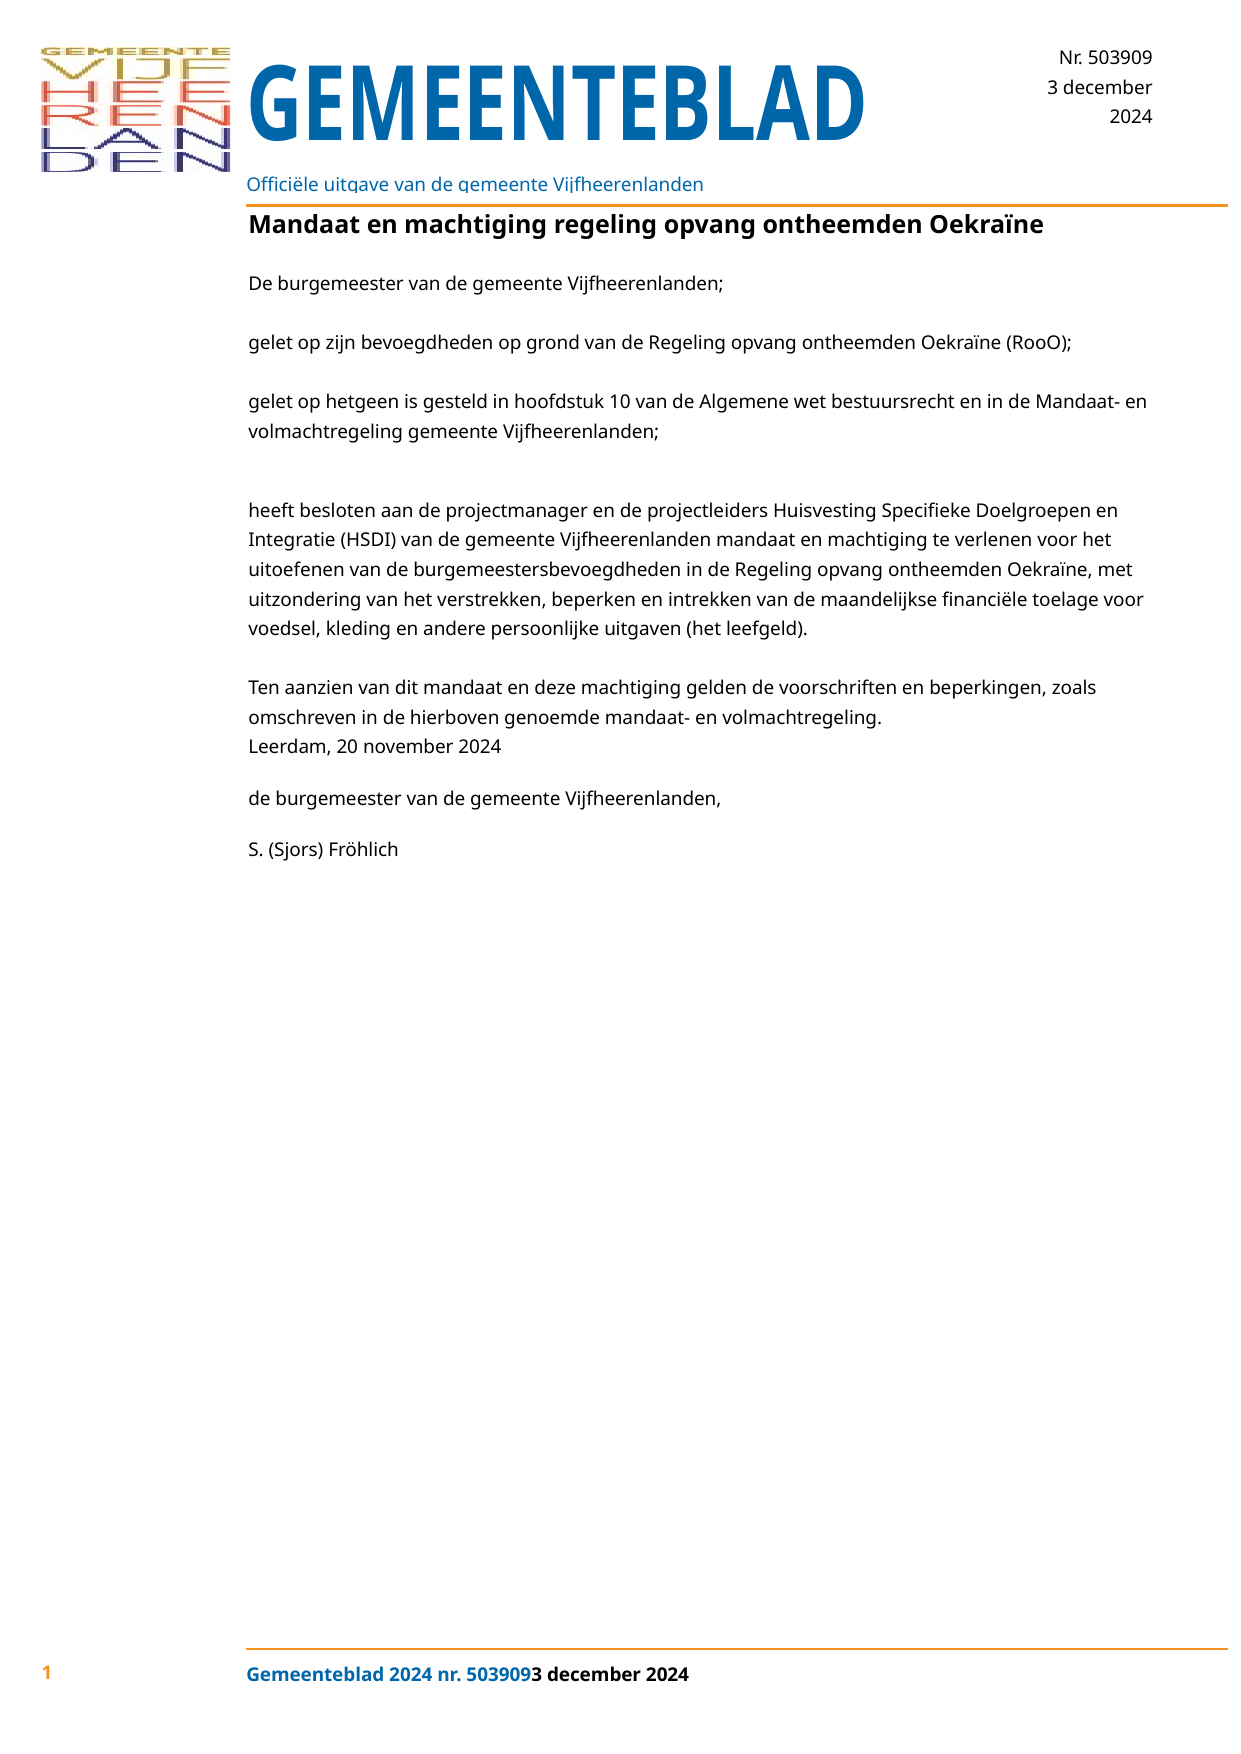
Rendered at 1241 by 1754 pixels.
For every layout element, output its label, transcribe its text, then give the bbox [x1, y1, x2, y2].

text Leerdam, 20 november 2024 [248, 734, 1152, 759]
text Ten aanzien van dit mandaat en deze machtiging gelden de voorschriften en beperkingen, zoals omschreven in de hierboven genoemde mandaat- en volmachtregeling. [248, 674, 1152, 730]
text heeft besloten aan de projectmanager en de projectleiders Huisvesting Specifieke Doelgroepen en Integratie (HSDI) van de gemeente Vijfheerenlanden mandaat en machtiging te verlenen voor het uitoefenen van de burgemeestersbevoegdheden in de Regeling opvang ontheemden Oekraïne, met uitzondering van het verstrekken, beperken en intrekken van de maandelijkse financiële toelage voor voedsel, kleding en andere persoonlijke uitgaven (het leefgeld). [248, 497, 1152, 641]
text Mandaat en machtiging regeling opvang ontheemden Oekraïne [248, 207, 1152, 241]
text S. (Sjors) Fröhlich [248, 837, 1152, 862]
text De burgemeester van de gemeente Vijfheerenlanden; [248, 270, 1152, 296]
text gelet op hetgeen is gesteld in hoofdstuk 10 van de Algemene wet bestuursrecht en in de Mandaat- en volmachtregeling gemeente Vijfheerenlanden; [248, 389, 1152, 444]
text gelet op zijn bevoegdheden op grond van de Regeling opvang ontheemden Oekraïne (RooO); [248, 329, 1152, 355]
text de burgemeester van de gemeente Vijfheerenlanden, [248, 785, 1152, 811]
picture [41, 47, 231, 172]
